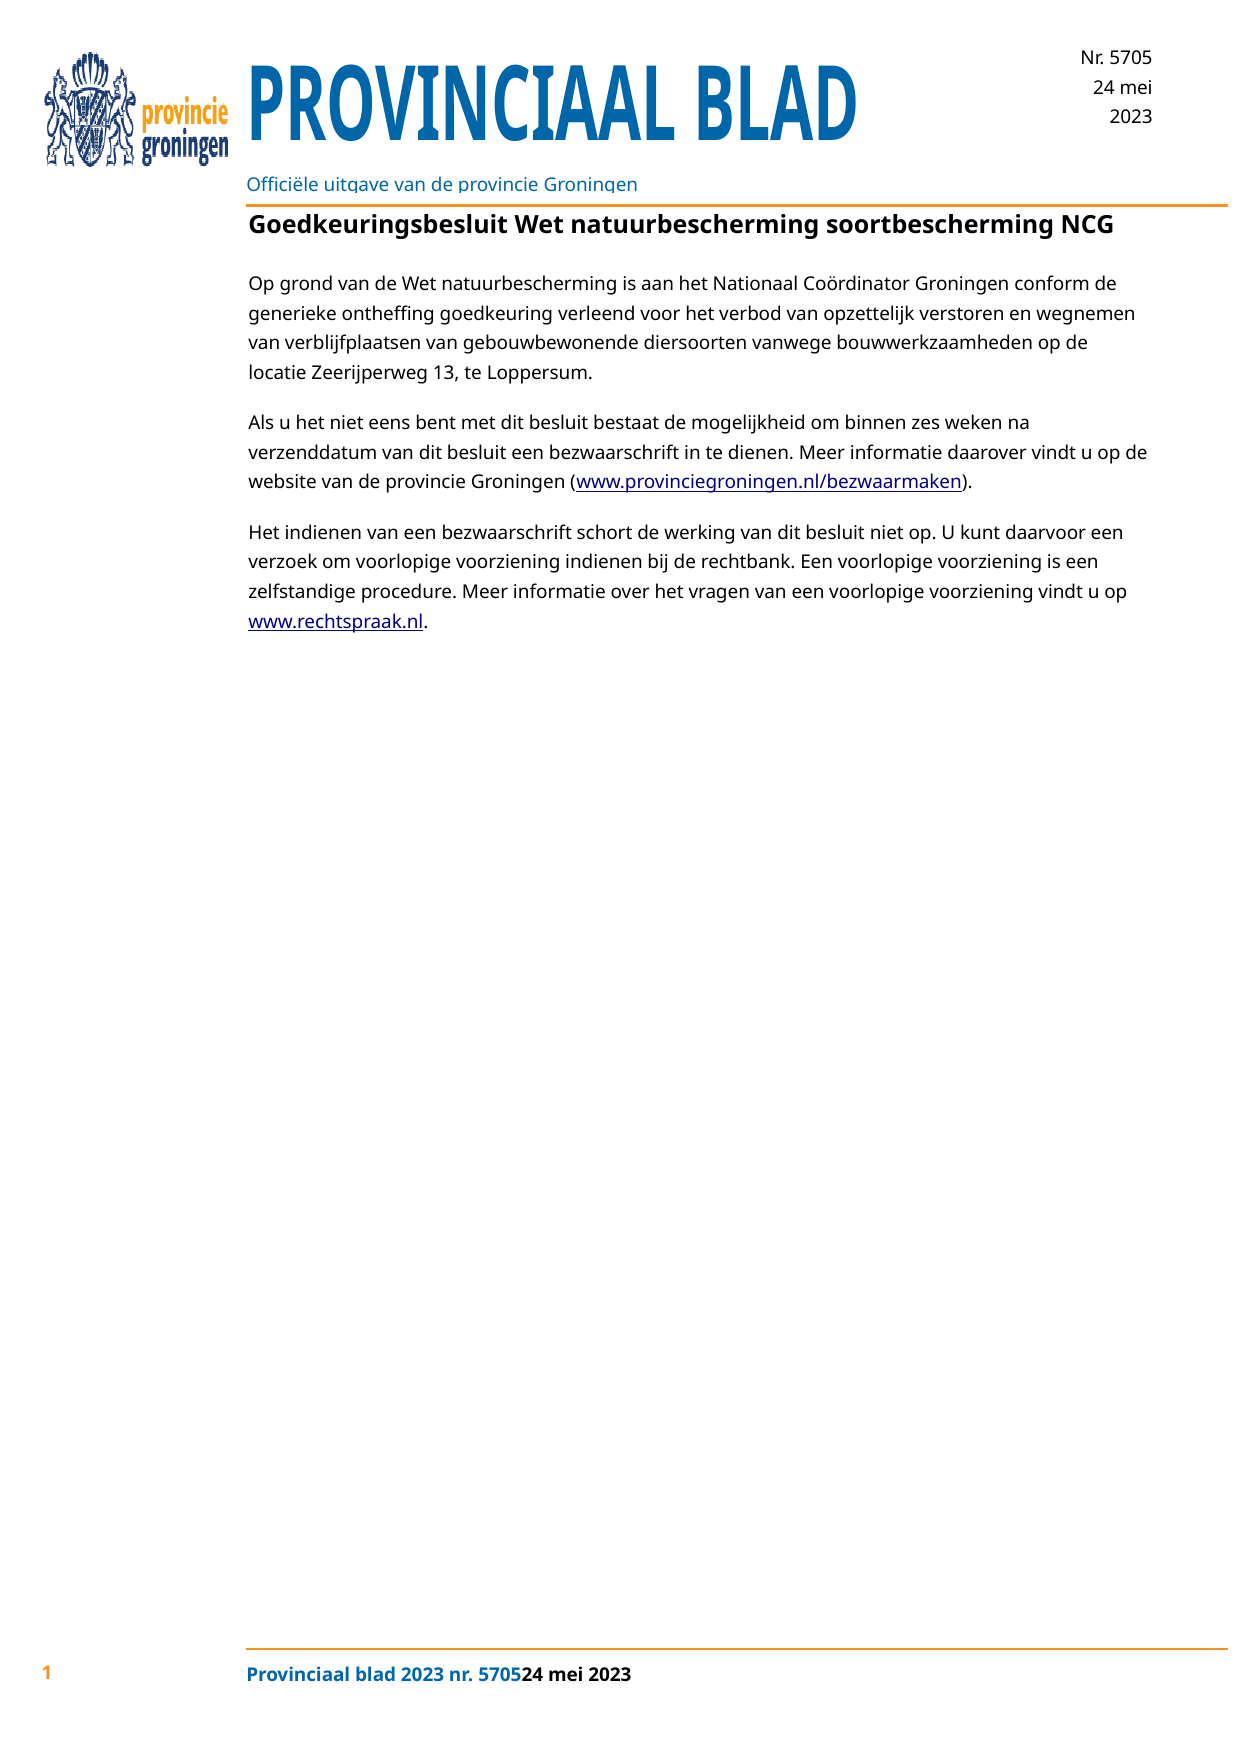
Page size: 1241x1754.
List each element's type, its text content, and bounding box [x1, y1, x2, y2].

picture [41, 47, 231, 172]
text Als u het niet eens bent met dit besluit bestaat de mogelijkheid om binnen zes weken na verzenddatum van dit besluit een bezwaarschrift in te dienen. Meer informatie daarover vindt u op de website van de provincie Groningen (www.provinciegroningen.nl/bezwaarmaken). [248, 409, 1152, 494]
text Goedkeuringsbesluit Wet natuurbescherming soortbescherming NCG [248, 207, 1152, 241]
text Het indienen van een bezwaarschrift schort de werking van dit besluit niet op. U kunt daarvoor een verzoek om voorlopige voorziening indienen bij de rechtbank. Een voorlopige voorziening is een zelfstandige procedure. Meer informatie over het vragen van een voorlopige voorziening vindt u op www.rechtspraak.nl. [248, 519, 1152, 633]
text Op grond van de Wet natuurbescherming is aan het Nationaal Coördinator Groningen conform de generieke ontheffing goedkeuring verleend voor het verbod van opzettelijk verstoren en wegnemen van verblijfplaatsen van gebouwbewonende diersoorten vanwege bouwwerkzaamheden op de locatie Zeerijperweg 13, te Loppersum. [248, 270, 1152, 385]
